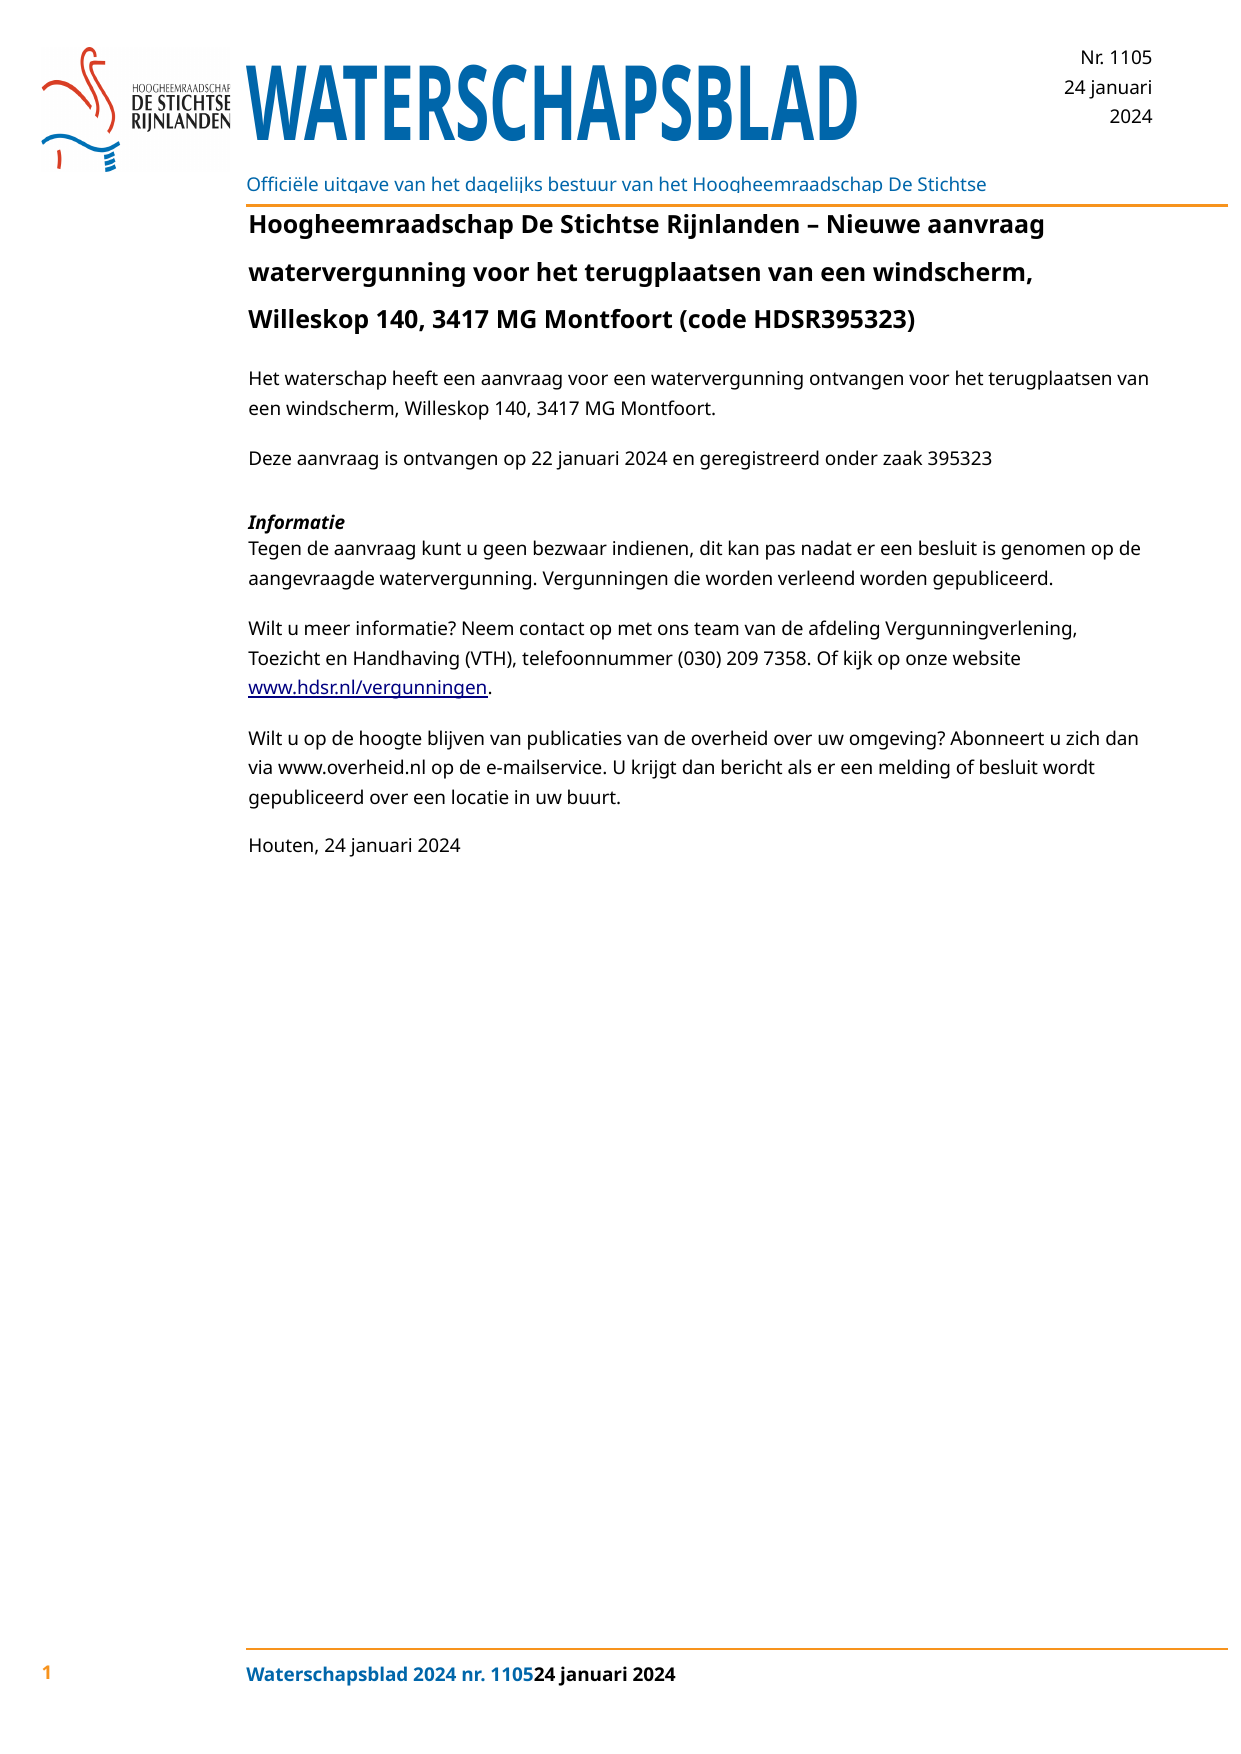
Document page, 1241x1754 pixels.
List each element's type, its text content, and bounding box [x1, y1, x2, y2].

picture [41, 47, 231, 172]
text Het waterschap heeft een aanvraag voor een watervergunning ontvangen voor het terugplaatsen van een windscherm, Willeskop 140, 3417 MG Montfoort. [248, 366, 1152, 421]
text Wilt u meer informatie? Neem contact op met ons team van de afdeling Vergunningverlening, Toezicht en Handhaving (VTH), telefoonnummer (030) 209 7358. Of kijk op onze website www.hdsr.nl/vergunningen. [248, 615, 1152, 700]
text Hoogheemraadschap De Stichtse Rijnlanden – Nieuwe aanvraag watervergunning voor het terugplaatsen van een windscherm, Willeskop 140, 3417 MG Montfoort (code HDSR395323) [248, 207, 1152, 336]
text Houten, 24 januari 2024 [248, 832, 1152, 857]
text Tegen de aanvraag kunt u geen bezwaar indienen, dit kan pas nadat er een besluit is genomen op de aangevraagde watervergunning. Vergunningen die worden verleend worden gepubliceerd. [248, 535, 1152, 591]
text Wilt u op de hoogte blijven van publicaties van de overheid over uw omgeving? Abonneert u zich dan via www.overheid.nl op de e-mailservice. U krijgt dan bericht als er een melding of besluit wordt gepubliceerd over een locatie in uw buurt. [248, 725, 1152, 810]
text Informatie [248, 509, 1152, 535]
text Deze aanvraag is ontvangen op 22 januari 2024 en geregistreerd onder zaak 395323 [248, 446, 1152, 471]
